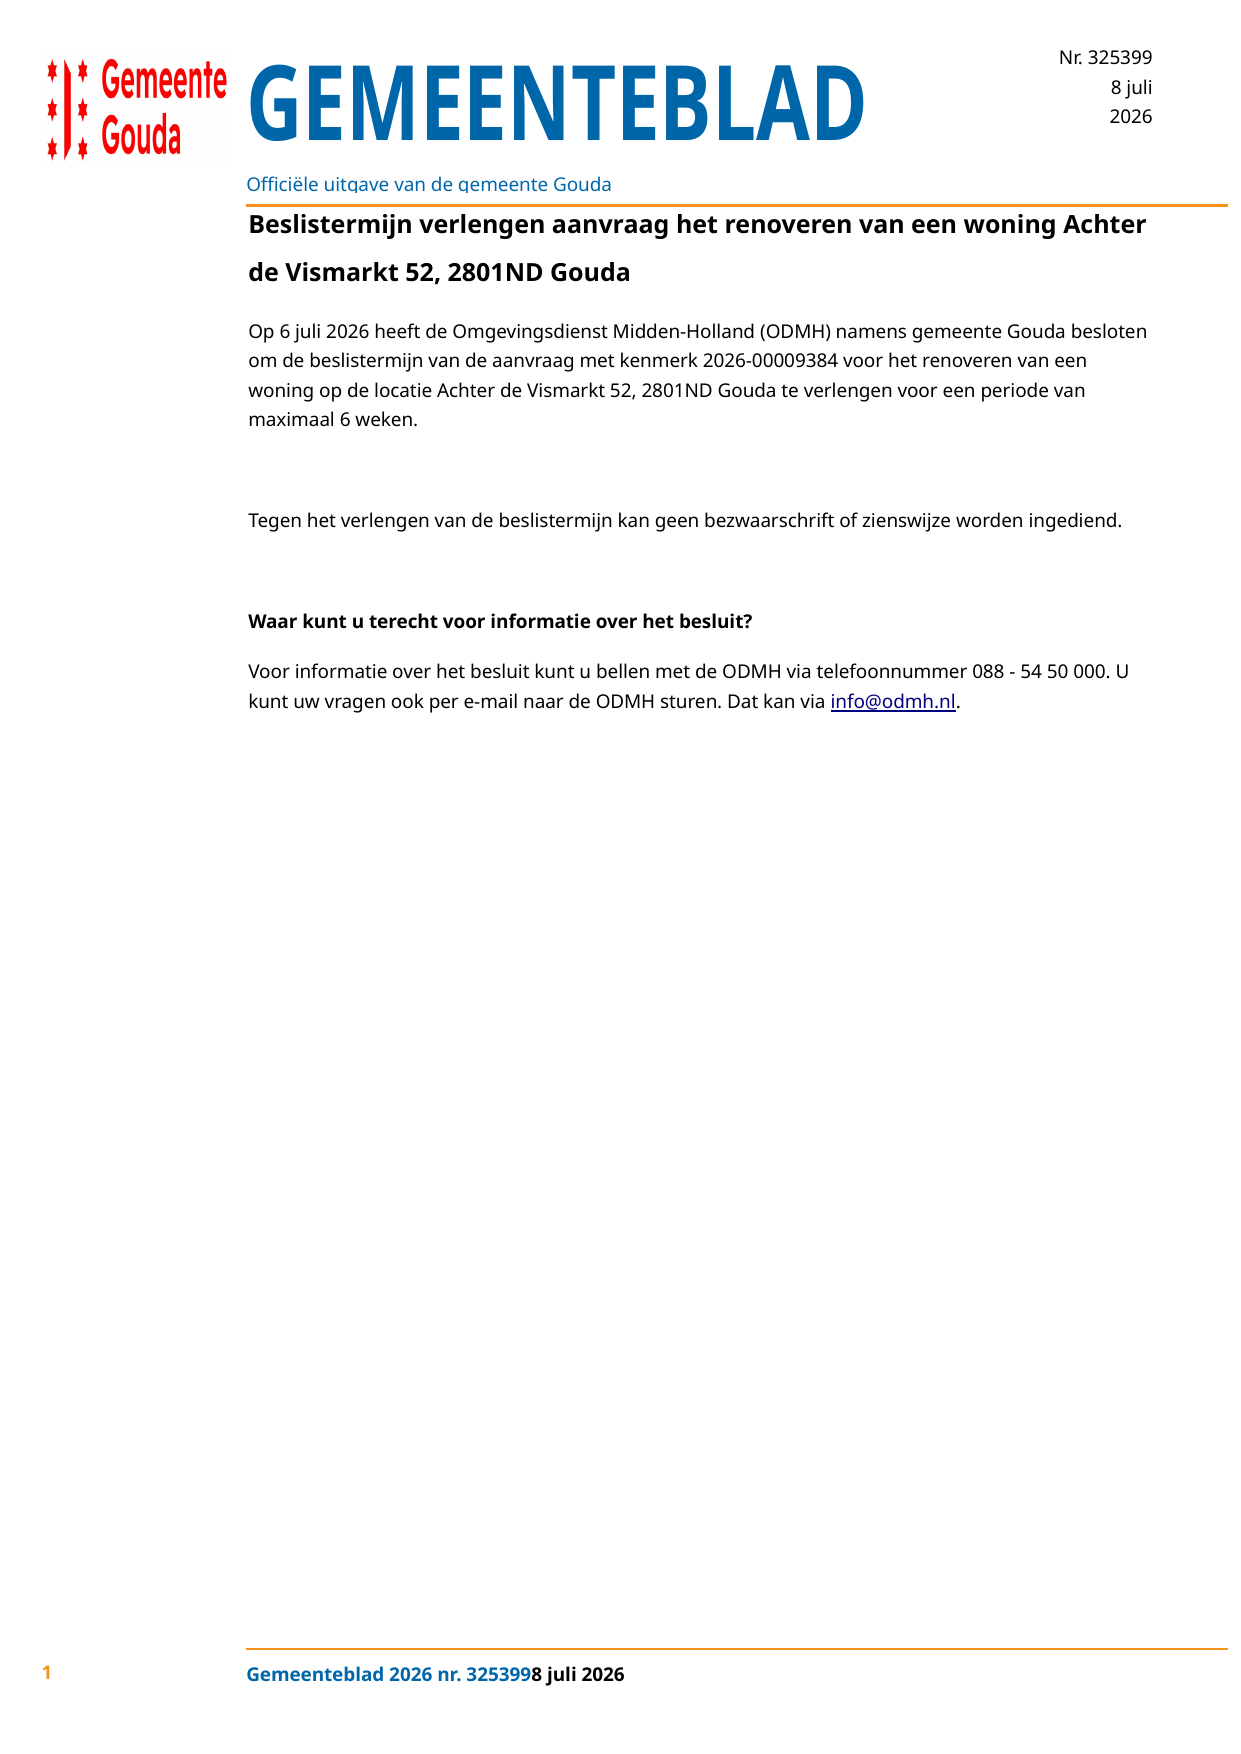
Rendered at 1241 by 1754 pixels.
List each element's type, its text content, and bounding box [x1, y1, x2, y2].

text Op 6 juli 2026 heeft de Omgevingsdienst Midden-Holland (ODMH) namens gemeente Gouda besloten om de beslistermijn van de aanvraag met kenmerk 2026-00009384 voor het renoveren van een woning op de locatie Achter de Vismarkt 52, 2801ND Gouda te verlengen voor een periode van maximaal 6 weken. [248, 318, 1152, 432]
picture [41, 47, 231, 172]
text Waar kunt u terecht voor informatie over het besluit? [248, 608, 1152, 634]
text Voor informatie over het besluit kunt u bellen met de ODMH via telefoonnummer 088 - 54 50 000. U kunt uw vragen ook per e-mail naar de ODMH sturen. Dat kan via info@odmh.nl. [248, 659, 1152, 714]
text Beslistermijn verlengen aanvraag het renoveren van een woning Achter de Vismarkt 52, 2801ND Gouda [248, 207, 1152, 288]
text Tegen het verlengen van de beslistermijn kan geen bezwaarschrift of zienswijze worden ingediend. [248, 507, 1152, 533]
